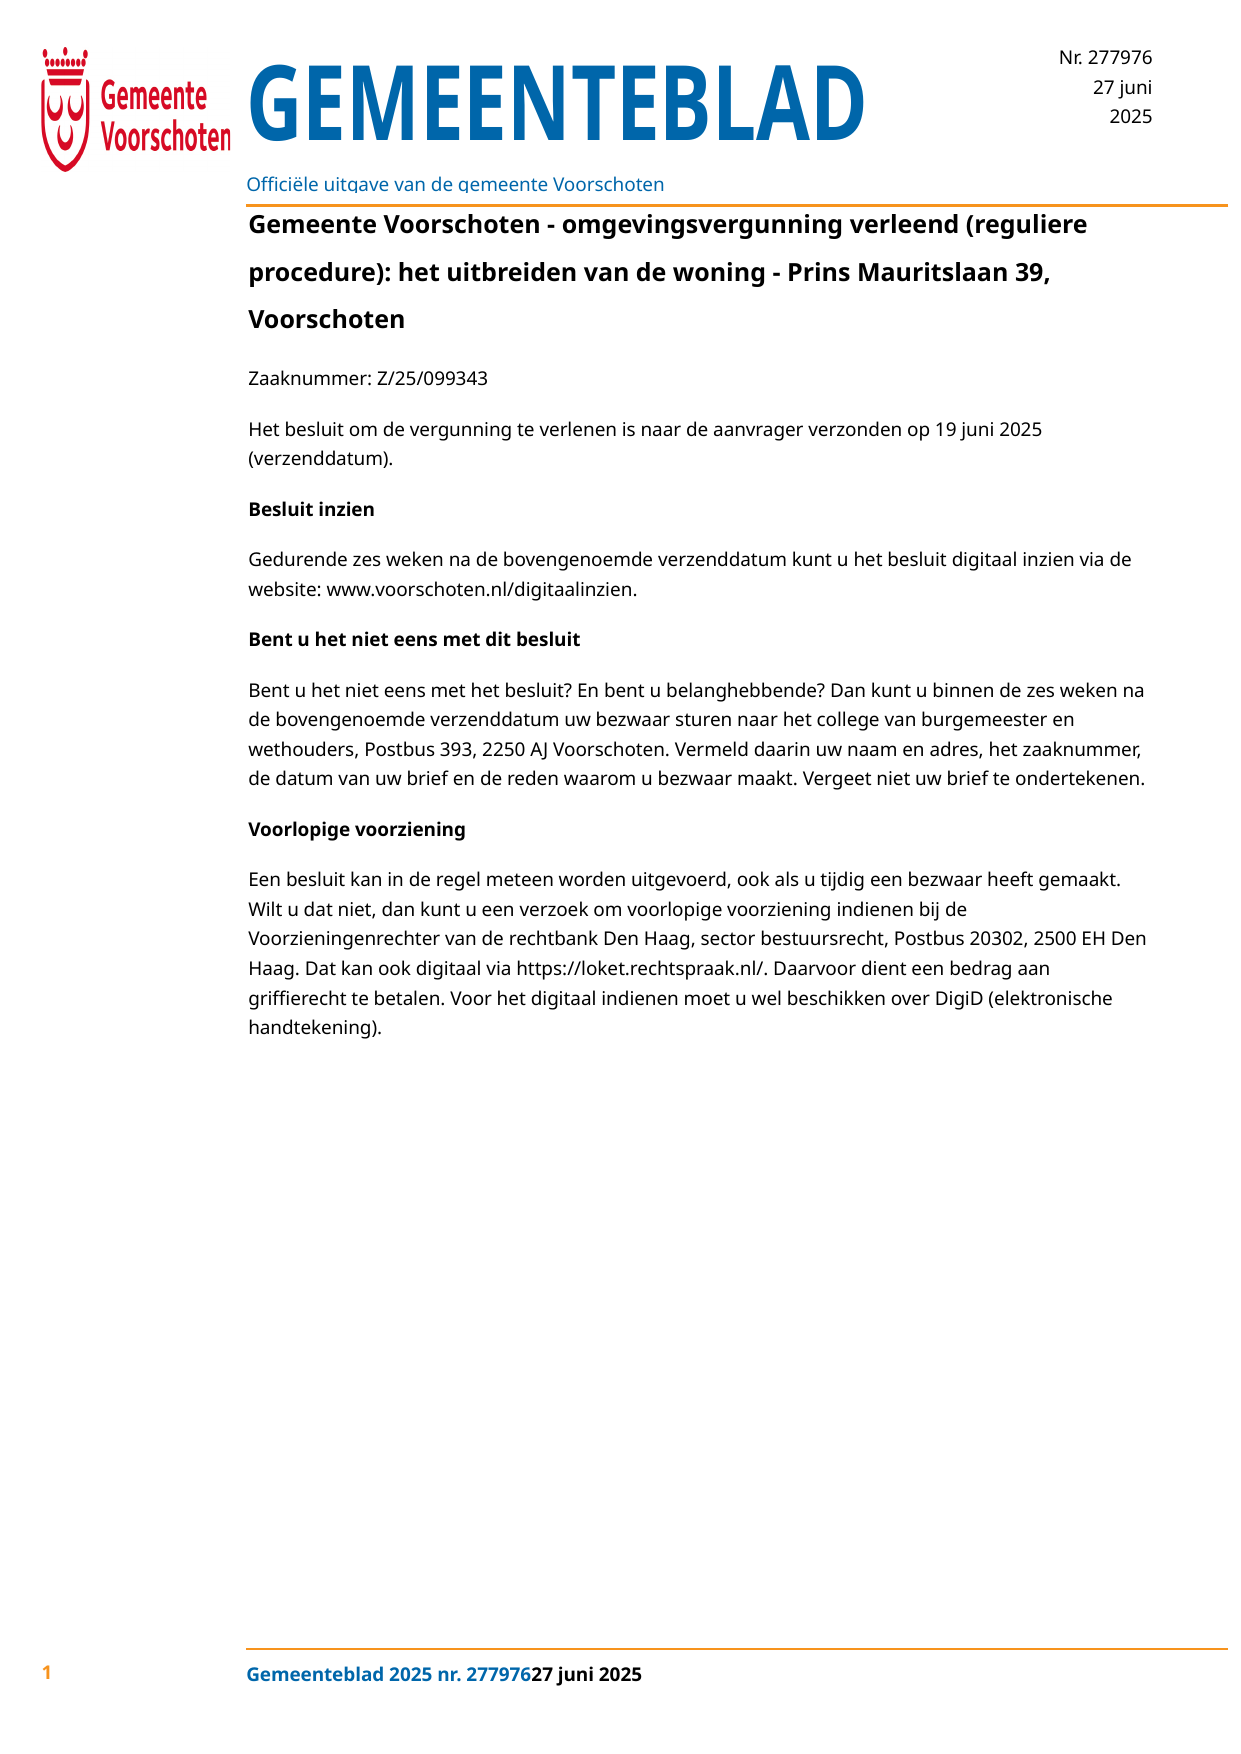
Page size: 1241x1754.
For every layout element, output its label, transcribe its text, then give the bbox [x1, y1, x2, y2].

text Voorlopige voorziening [248, 816, 1152, 842]
text Besluit inzien [248, 496, 1152, 522]
text Zaaknummer: Z/25/099343 [248, 366, 1152, 391]
text Het besluit om de vergunning te verlenen is naar de aanvrager verzonden op 19 juni 2025 (verzenddatum). [248, 416, 1152, 471]
picture [41, 47, 231, 172]
text Een besluit kan in de regel meteen worden uitgevoerd, ook als u tijdig een bezwaar heeft gemaakt. Wilt u dat niet, dan kunt u een verzoek om voorlopige voorziening indienen bij de Voorzieningenrechter van de rechtbank Den Haag, sector bestuursrecht, Postbus 20302, 2500 EH Den Haag. Dat kan ook digitaal via https://loket.rechtspraak.nl/. Daarvoor dient een bedrag aan griffierecht te betalen. Voor het digitaal indienen moet u wel beschikken over DigiD (elektronische handtekening). [248, 866, 1152, 1040]
text Gemeente Voorschoten - omgevingsvergunning verleend (reguliere procedure): het uitbreiden van de woning - Prins Mauritslaan 39, Voorschoten [248, 207, 1152, 336]
text Gedurende zes weken na de bovengenoemde verzenddatum kunt u het besluit digitaal inzien via de website: www.voorschoten.nl/digitaalinzien. [248, 546, 1152, 602]
text Bent u het niet eens met dit besluit [248, 626, 1152, 652]
text Bent u het niet eens met het besluit? En bent u belanghebbende? Dan kunt u binnen de zes weken na de bovengenoemde verzenddatum uw bezwaar sturen naar het college van burgemeester en wethouders, Postbus 393, 2250 AJ Voorschoten. Vermeld daarin uw naam en adres, het zaaknummer, de datum van uw brief en de reden waarom u bezwaar maakt. Vergeet niet uw brief te ondertekenen. [248, 677, 1152, 791]
